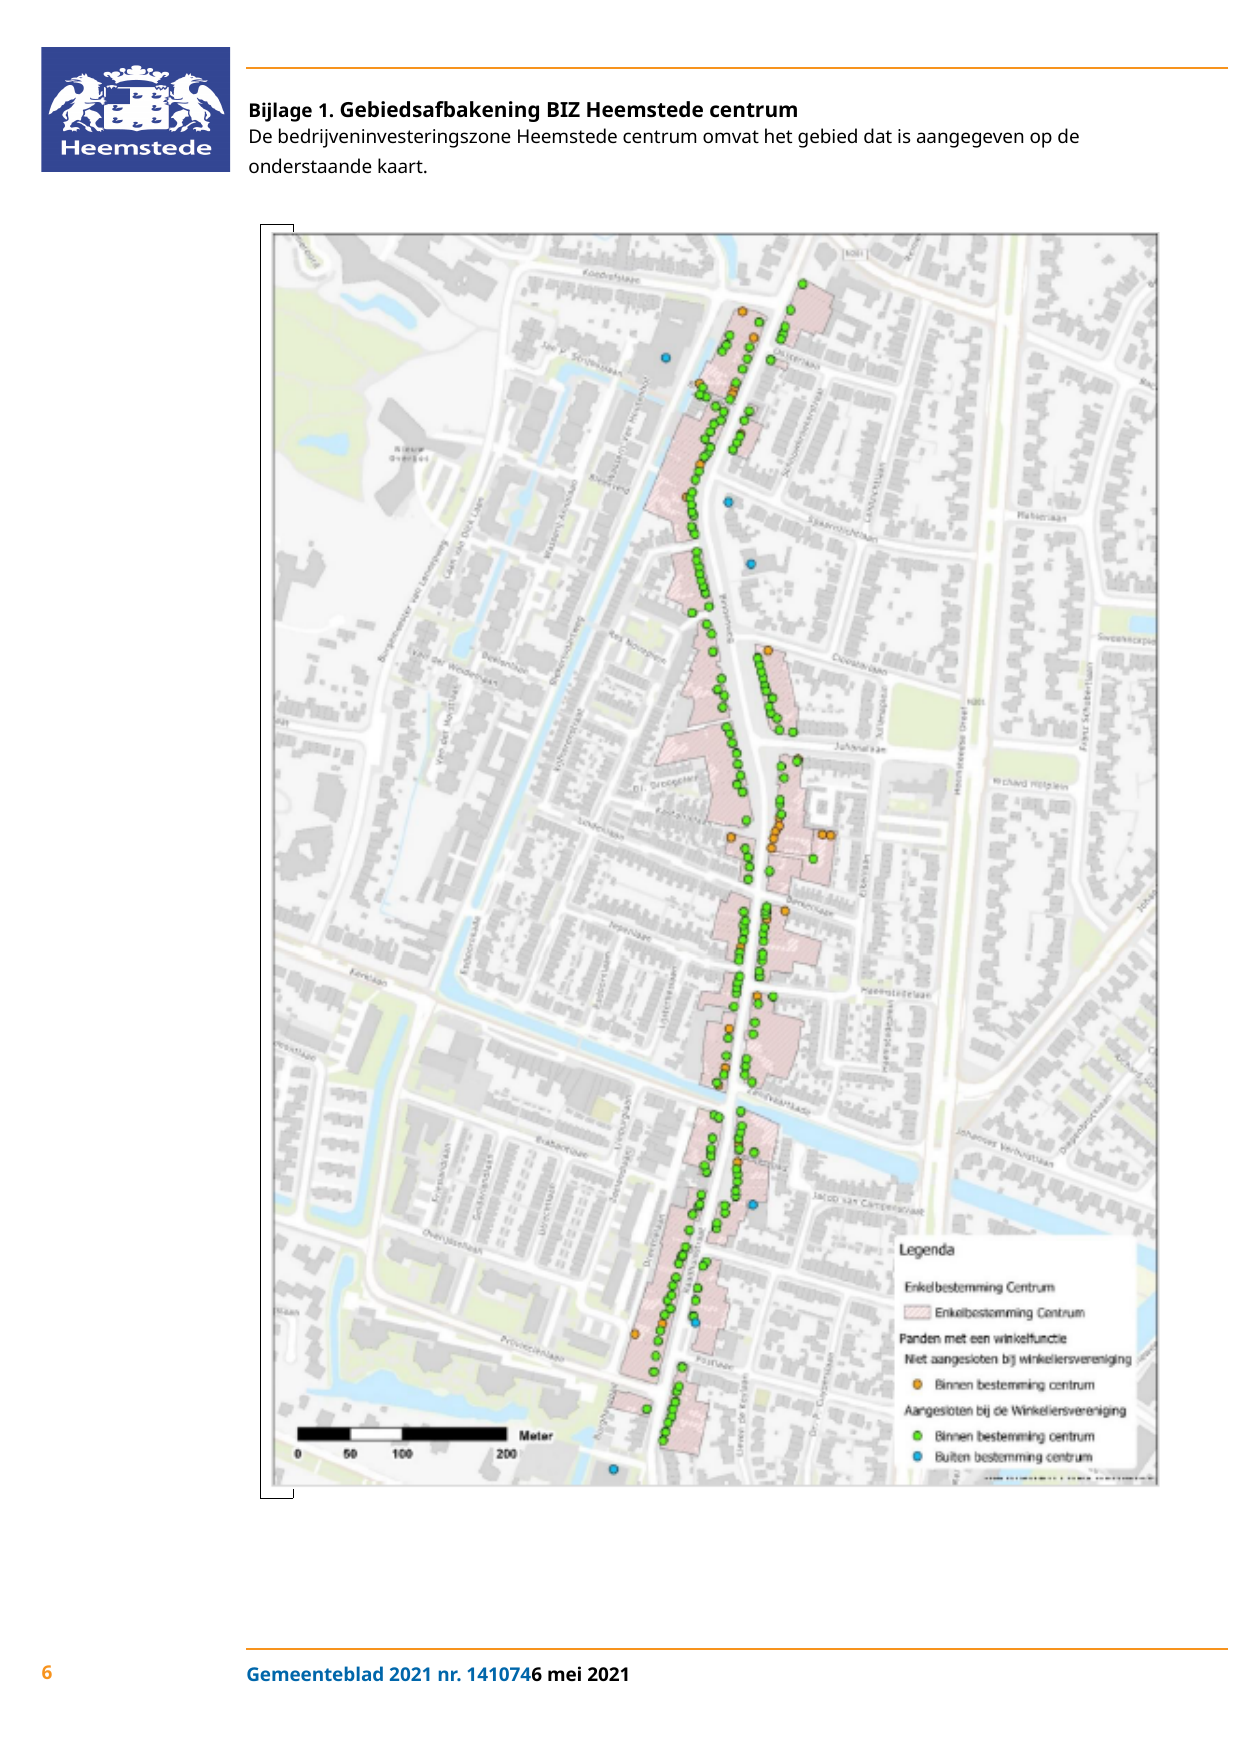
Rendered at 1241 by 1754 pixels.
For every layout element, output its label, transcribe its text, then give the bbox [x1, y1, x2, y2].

picture [268, 232, 1173, 1489]
text De bedrijveninvesteringszone Heemstede centrum omvat het gebied dat is aangegeven op de onderstaande kaart. [248, 123, 1152, 179]
text Bijlage 1. Gebiedsafbakening BIZ Heemstede centrum [248, 95, 1152, 123]
picture [41, 47, 231, 172]
